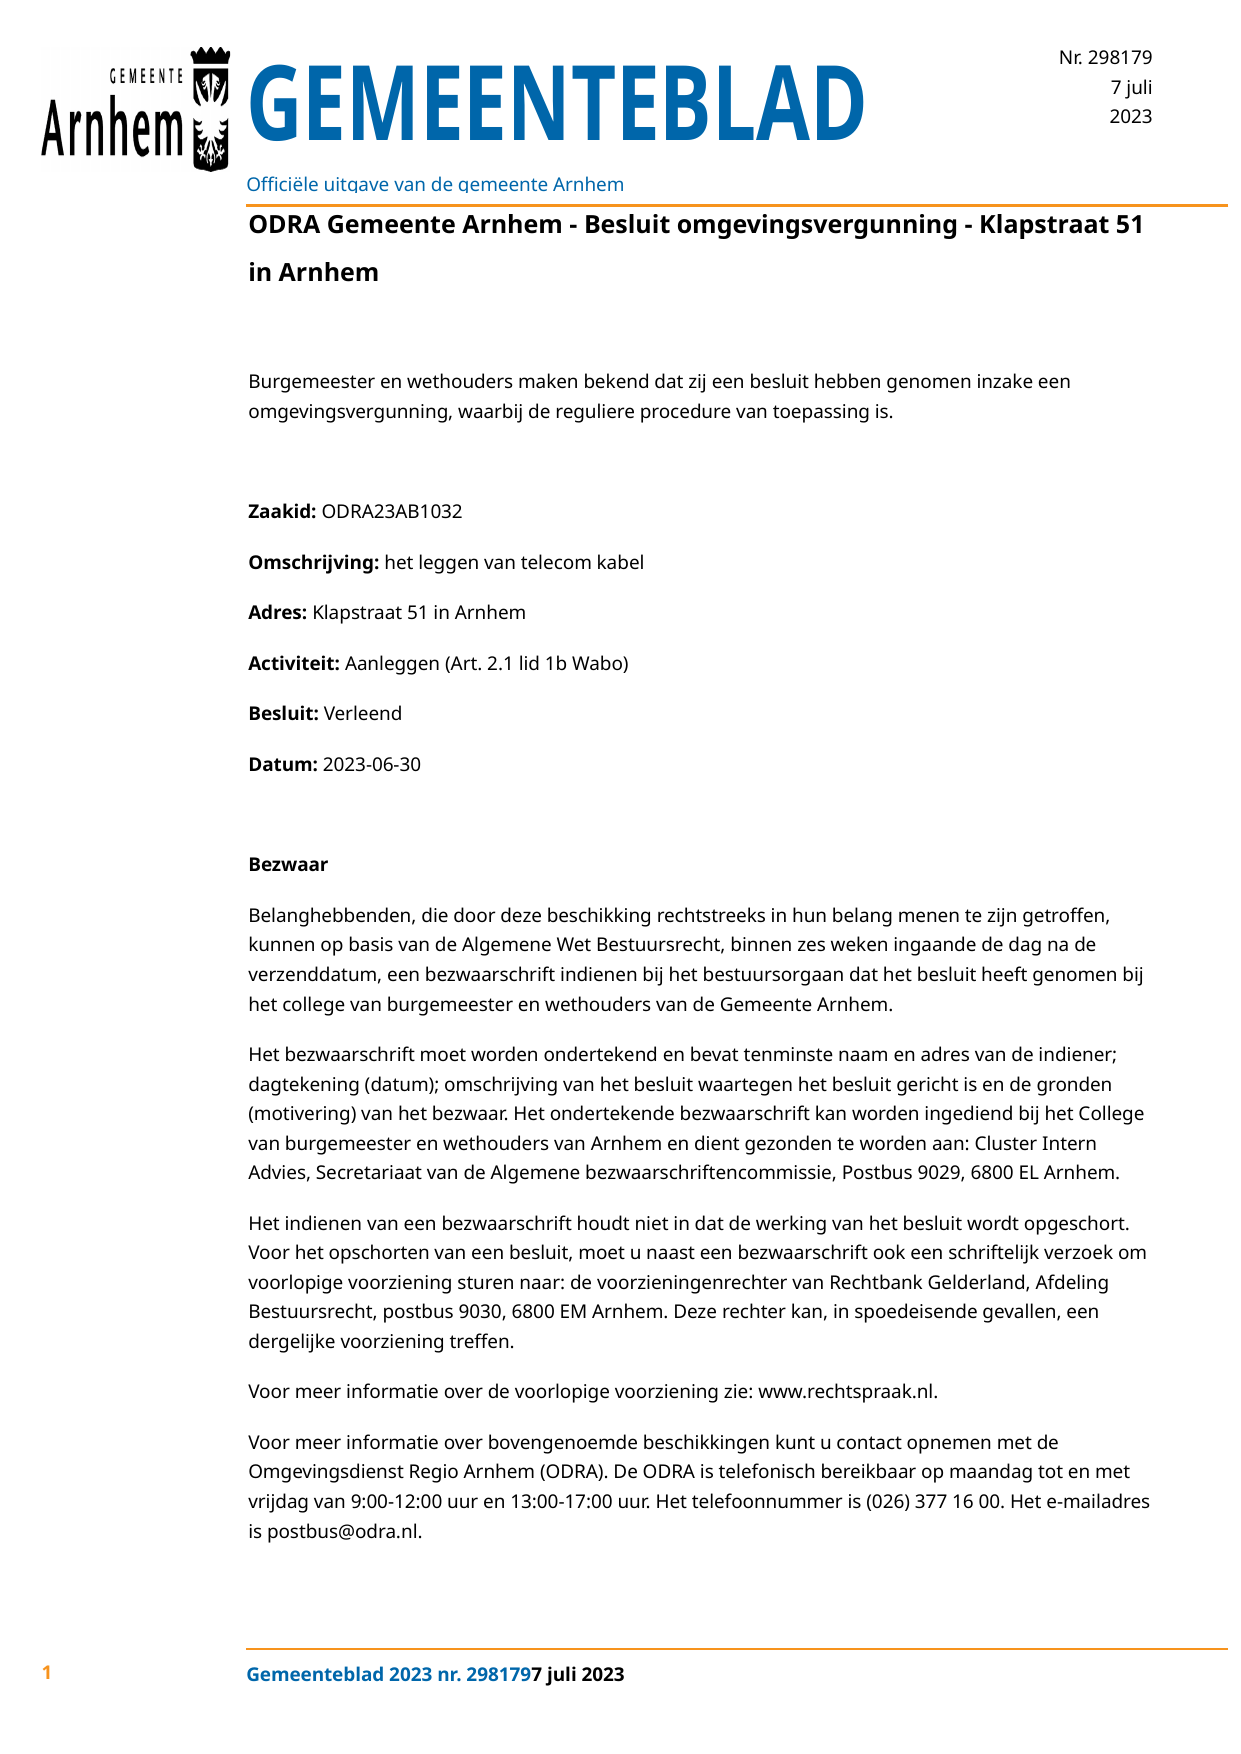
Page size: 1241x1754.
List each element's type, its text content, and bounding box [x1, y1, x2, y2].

text Belanghebbenden, die door deze beschikking rechtstreeks in hun belang menen te zijn getroffen, kunnen op basis van de Algemene Wet Bestuursrecht, binnen zes weken ingaande de dag na de verzenddatum, een bezwaarschrift indienen bij het bestuursorgaan dat het besluit heeft genomen bij het college van burgemeester en wethouders van de Gemeente Arnhem. [248, 902, 1152, 1017]
text Burgemeester en wethouders maken bekend dat zij een besluit hebben genomen inzake een omgevingsvergunning, waarbij de reguliere procedure van toepassing is. [248, 368, 1152, 424]
text ODRA Gemeente Arnhem - Besluit omgevingsvergunning - Klapstraat 51 in Arnhem [248, 207, 1152, 288]
text Bezwaar [248, 852, 1152, 877]
text Voor meer informatie over de voorlopige voorziening zie: www.rechtspraak.nl. [248, 1379, 1152, 1404]
text Datum: 2023-06-30 [248, 751, 1152, 777]
text Voor meer informatie over bovengenoemde beschikkingen kunt u contact opnemen met de Omgevingsdienst Regio Arnhem (ODRA). De ODRA is telefonisch bereikbaar op maandag tot en met vrijdag van 9:00-12:00 uur en 13:00-17:00 uur. Het telefoonnummer is (026) 377 16 00. Het e-mailadres is postbus@odra.nl. [248, 1429, 1152, 1544]
text Omschrijving: het leggen van telecom kabel [248, 549, 1152, 575]
text Activiteit: Aanleggen (Art. 2.1 lid 1b Wabo) [248, 650, 1152, 676]
text Besluit: Verleend [248, 700, 1152, 726]
text Adres: Klapstraat 51 in Arnhem [248, 599, 1152, 625]
picture [41, 47, 231, 172]
text Zaakid: ODRA23AB1032 [248, 499, 1152, 524]
text Het indienen van een bezwaarschrift houdt niet in dat de werking van het besluit wordt opgeschort. Voor het opschorten van een besluit, moet u naast een bezwaarschrift ook een schriftelijk verzoek om voorlopige voorziening sturen naar: de voorzieningenrechter van Rechtbank Gelderland, Afdeling Bestuursrecht, postbus 9030, 6800 EM Arnhem. Deze rechter kan, in spoedeisende gevallen, een dergelijke voorziening treffen. [248, 1210, 1152, 1354]
text Het bezwaarschrift moet worden ondertekend en bevat tenminste naam en adres van de indiener; dagtekening (datum); omschrijving van het besluit waartegen het besluit gericht is en de gronden (motivering) van het bezwaar. Het ondertekende bezwaarschrift kan worden ingediend bij het College van burgemeester en wethouders van Arnhem en dient gezonden te worden aan: Cluster Intern Advies, Secretariaat van de Algemene bezwaarschriftencommissie, Postbus 9029, 6800 EL Arnhem. [248, 1041, 1152, 1185]
